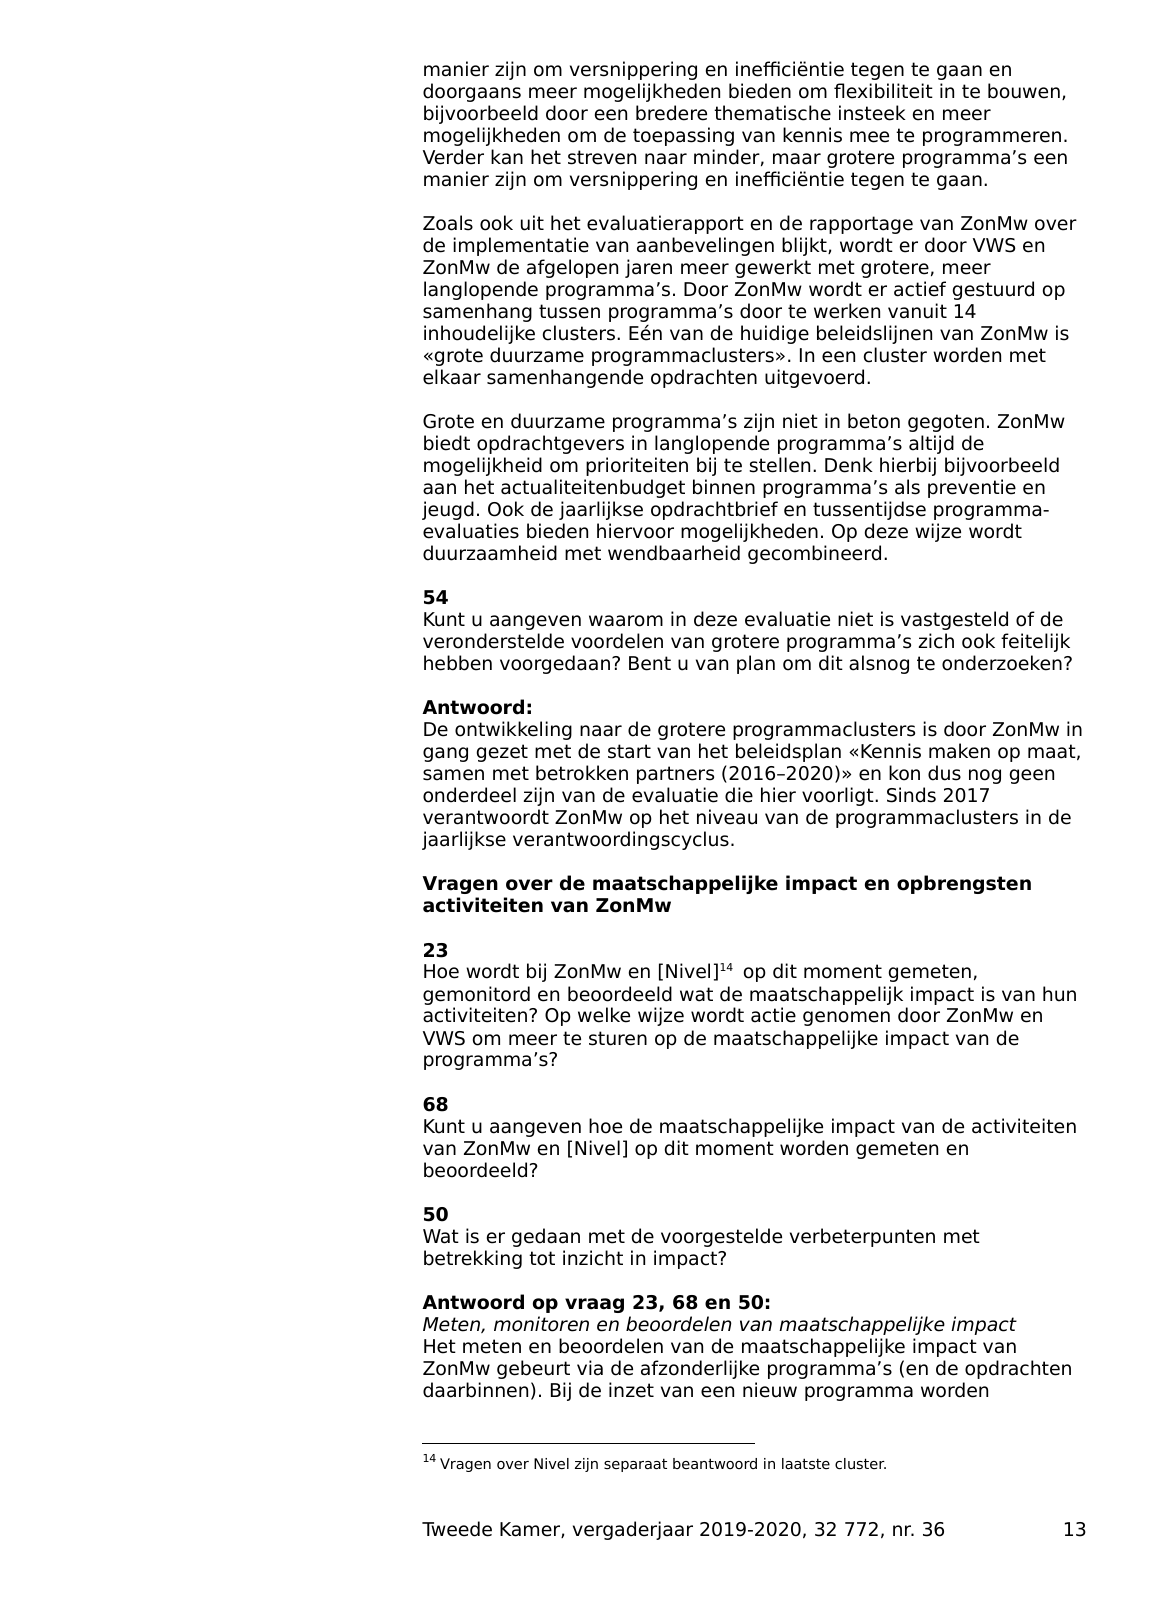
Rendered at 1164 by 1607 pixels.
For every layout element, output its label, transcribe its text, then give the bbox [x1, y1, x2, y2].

text Het meten en beoordelen van de maatschappelijke impact van ZonMw gebeurt via de afzonderlijke programma’s (en de opdrachten daarbinnen). Bij de inzet van een nieuw programma worden [422, 1336, 1087, 1402]
text Grote en duurzame programma’s zijn niet in beton gegoten. ZonMw biedt opdrachtgevers in langlopende programma’s altijd de mogelijkheid om prioriteiten bij te stellen. Denk hierbij bijvoorbeeld aan het actualiteitenbudget binnen programma’s als preventie en jeugd. Ook de jaarlijkse opdrachtbrief en tussentijdse programma-evaluaties bieden hiervoor mogelijkheden. Op deze wijze wordt duurzaamheid met wendbaarheid gecombineerd. [422, 411, 1087, 565]
text Meten, monitoren en beoordelen van maatschappelijke impact [422, 1314, 1087, 1336]
text 50 [422, 1204, 1087, 1226]
text 23 [422, 939, 1087, 961]
text 54 [422, 587, 1087, 609]
subtitle Vragen over de maatschappelijke impact en opbrengsten activiteiten van ZonMw [422, 873, 1087, 917]
text Hoe wordt bij ZonMw en [Nivel] op dit moment gemeten, gemonitord en beoordeeld wat de maatschappelijk impact is van hun activiteiten? Op welke wijze wordt actie genomen door ZonMw en VWS om meer te sturen op de maatschappelijke impact van de programma’s? [422, 961, 1087, 1071]
text Kunt u aangeven hoe de maatschappelijke impact van de activiteiten van ZonMw en [Nivel] op dit moment worden gemeten en beoordeeld? [422, 1116, 1087, 1181]
text Wat is er gedaan met de voorgestelde verbeterpunten met betrekking tot inzicht in impact? [422, 1226, 1087, 1269]
text manier zijn om versnippering en inefficiëntie tegen te gaan en doorgaans meer mogelijkheden bieden om flexibiliteit in te bouwen, bijvoorbeeld door een bredere thematische insteek en meer mogelijkheden om de toepassing van kennis mee te programmeren. Verder kan het streven naar minder, maar grotere programma’s een manier zijn om versnippering en inefficiëntie tegen te gaan. [422, 59, 1087, 191]
text De ontwikkeling naar de grotere programmaclusters is door ZonMw in gang gezet met de start van het beleidsplan «Kennis maken op maat, samen met betrokken partners (2016–2020)» en kon dus nog geen onderdeel zijn van de evaluatie die hier voorligt. Sinds 2017 verantwoordt ZonMw op het niveau van de programmaclusters in de jaarlijkse verantwoordingscyclus. [422, 719, 1087, 851]
text Antwoord: [422, 697, 1087, 719]
text Vragen over Nivel zijn separaat beantwoord in laatste cluster. [422, 1452, 1087, 1474]
text Antwoord op vraag 23, 68 en 50: [422, 1292, 1087, 1314]
text Zoals ook uit het evaluatierapport en de rapportage van ZonMw over de implementatie van aanbevelingen blijkt, wordt er door VWS en ZonMw de afgelopen jaren meer gewerkt met grotere, meer langlopende programma’s. Door ZonMw wordt er actief gestuurd op samenhang tussen programma’s door te werken vanuit 14 inhoudelijke clusters. Eén van de huidige beleidslijnen van ZonMw is «grote duurzame programmaclusters». In een cluster worden met elkaar samenhangende opdrachten uitgevoerd. [422, 213, 1087, 389]
text Kunt u aangeven waarom in deze evaluatie niet is vastgesteld of de veronderstelde voordelen van grotere programma’s zich ook feitelijk hebben voorgedaan? Bent u van plan om dit alsnog te onderzoeken? [422, 609, 1087, 675]
text 68 [422, 1093, 1087, 1116]
